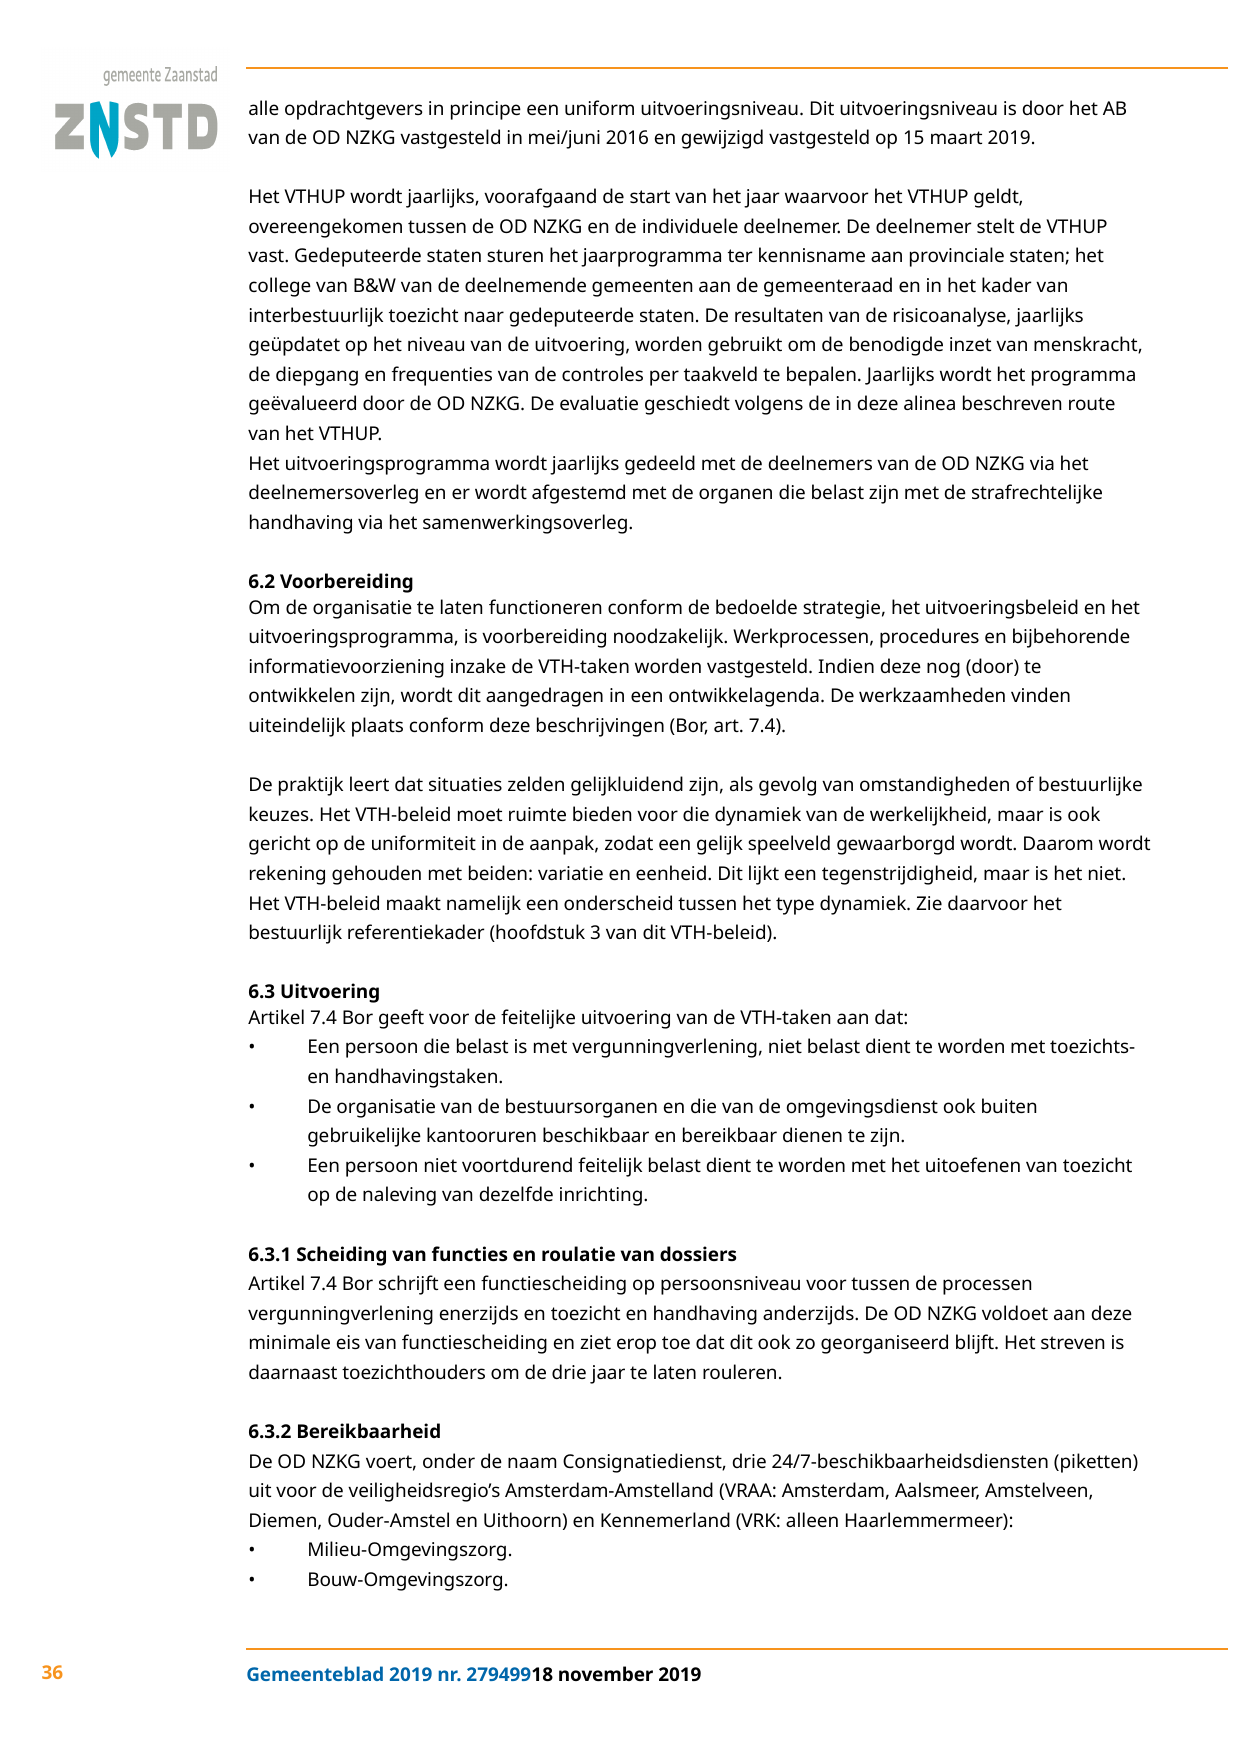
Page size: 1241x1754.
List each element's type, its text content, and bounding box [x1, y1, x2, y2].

picture [41, 47, 231, 172]
text 6.3.2 Bereikbaarheid [248, 1418, 1152, 1444]
list Een persoon niet voortdurend feitelijk belast dient te worden met het uitoefenen van toezicht op de naleving van dezelfde inrichting. [248, 1152, 1152, 1207]
text De OD NZKG voert, onder de naam Consignatiedienst, drie 24/7-beschikbaarheidsdiensten (piketten) uit voor de veiligheidsregio’s Amsterdam-Amstelland (VRAA: Amsterdam, Aalsmeer, Amstelveen, Diemen, Ouder-Amstel en Uithoorn) en Kennemerland (VRK: alleen Haarlemmermeer): [248, 1448, 1152, 1533]
text Om de organisatie te laten functioneren conform de bedoelde strategie, het uitvoeringsbeleid en het uitvoeringsprogramma, is voorbereiding noodzakelijk. Werkprocessen, procedures en bijbehorende informatievoorziening inzake de VTH-taken worden vastgesteld. Indien deze nog (door) te ontwikkelen zijn, wordt dit aangedragen in een ontwikkelagenda. De werkzaamheden vinden uiteindelijk plaats conform deze beschrijvingen (Bor, art. 7.4). [248, 594, 1152, 738]
text Het VTHUP wordt jaarlijks, voorafgaand de start van het jaar waarvoor het VTHUP geldt, overeengekomen tussen de OD NZKG en de individuele deelnemer. De deelnemer stelt de VTHUP vast. Gedeputeerde staten sturen het jaarprogramma ter kennisname aan provinciale staten; het college van B&W van de deelnemende gemeenten aan de gemeenteraad en in het kader van interbestuurlijk toezicht naar gedeputeerde staten. De resultaten van de risicoanalyse, jaarlijks geüpdatet op het niveau van de uitvoering, worden gebruikt om de benodigde inzet van menskracht, de diepgang en frequenties van de controles per taakveld te bepalen. Jaarlijks wordt het programma geëvalueerd door de OD NZKG. De evaluatie geschiedt volgens de in deze alinea beschreven route van het VTHUP. [248, 183, 1152, 446]
text alle opdrachtgevers in principe een uniform uitvoeringsniveau. Dit uitvoeringsniveau is door het AB van de OD NZKG vastgesteld in mei/juni 2016 en gewijzigd vastgesteld op 15 maart 2019. [248, 95, 1152, 150]
list Bouw-Omgevingszorg. [248, 1566, 1152, 1592]
text Artikel 7.4 Bor schrijft een functiescheiding op persoonsniveau voor tussen de processen vergunningverlening enerzijds en toezicht en handhaving anderzijds. De OD NZKG voldoet aan deze minimale eis van functiescheiding en ziet erop toe dat dit ook zo georganiseerd blijft. Het streven is daarnaast toezichthouders om de drie jaar te laten rouleren. [248, 1270, 1152, 1385]
text De praktijk leert dat situaties zelden gelijkluidend zijn, als gevolg van omstandigheden of bestuurlijke keuzes. Het VTH-beleid moet ruimte bieden voor die dynamiek van de werkelijkheid, maar is ook gericht op de uniformiteit in de aanpak, zodat een gelijk speelveld gewaarborgd wordt. Daarom wordt rekening gehouden met beiden: variatie en eenheid. Dit lijkt een tegenstrijdigheid, maar is het niet. Het VTH-beleid maakt namelijk een onderscheid tussen het type dynamiek. Zie daarvoor het bestuurlijk referentiekader (hoofdstuk 3 van dit VTH-beleid). [248, 771, 1152, 945]
list Een persoon die belast is met vergunningverlening, niet belast dient te worden met toezichts- en handhavingstaken. [248, 1034, 1152, 1089]
text 6.2 Voorbereiding [248, 568, 1152, 594]
text Artikel 7.4 Bor geeft voor de feitelijke uitvoering van de VTH-taken aan dat: [248, 1004, 1152, 1030]
text 6.3.1 Scheiding van functies en roulatie van dossiers [248, 1241, 1152, 1267]
text Het uitvoeringsprogramma wordt jaarlijks gedeeld met de deelnemers van de OD NZKG via het deelnemersoverleg en er wordt afgestemd met de organen die belast zijn met de strafrechtelijke handhaving via het samenwerkingsoverleg. [248, 450, 1152, 535]
list Milieu-Omgevingszorg. [248, 1537, 1152, 1562]
text 6.3 Uitvoering [248, 978, 1152, 1004]
list De organisatie van de bestuursorganen en die van de omgevingsdienst ook buiten gebruikelijke kantooruren beschikbaar en bereikbaar dienen te zijn. [248, 1093, 1152, 1148]
